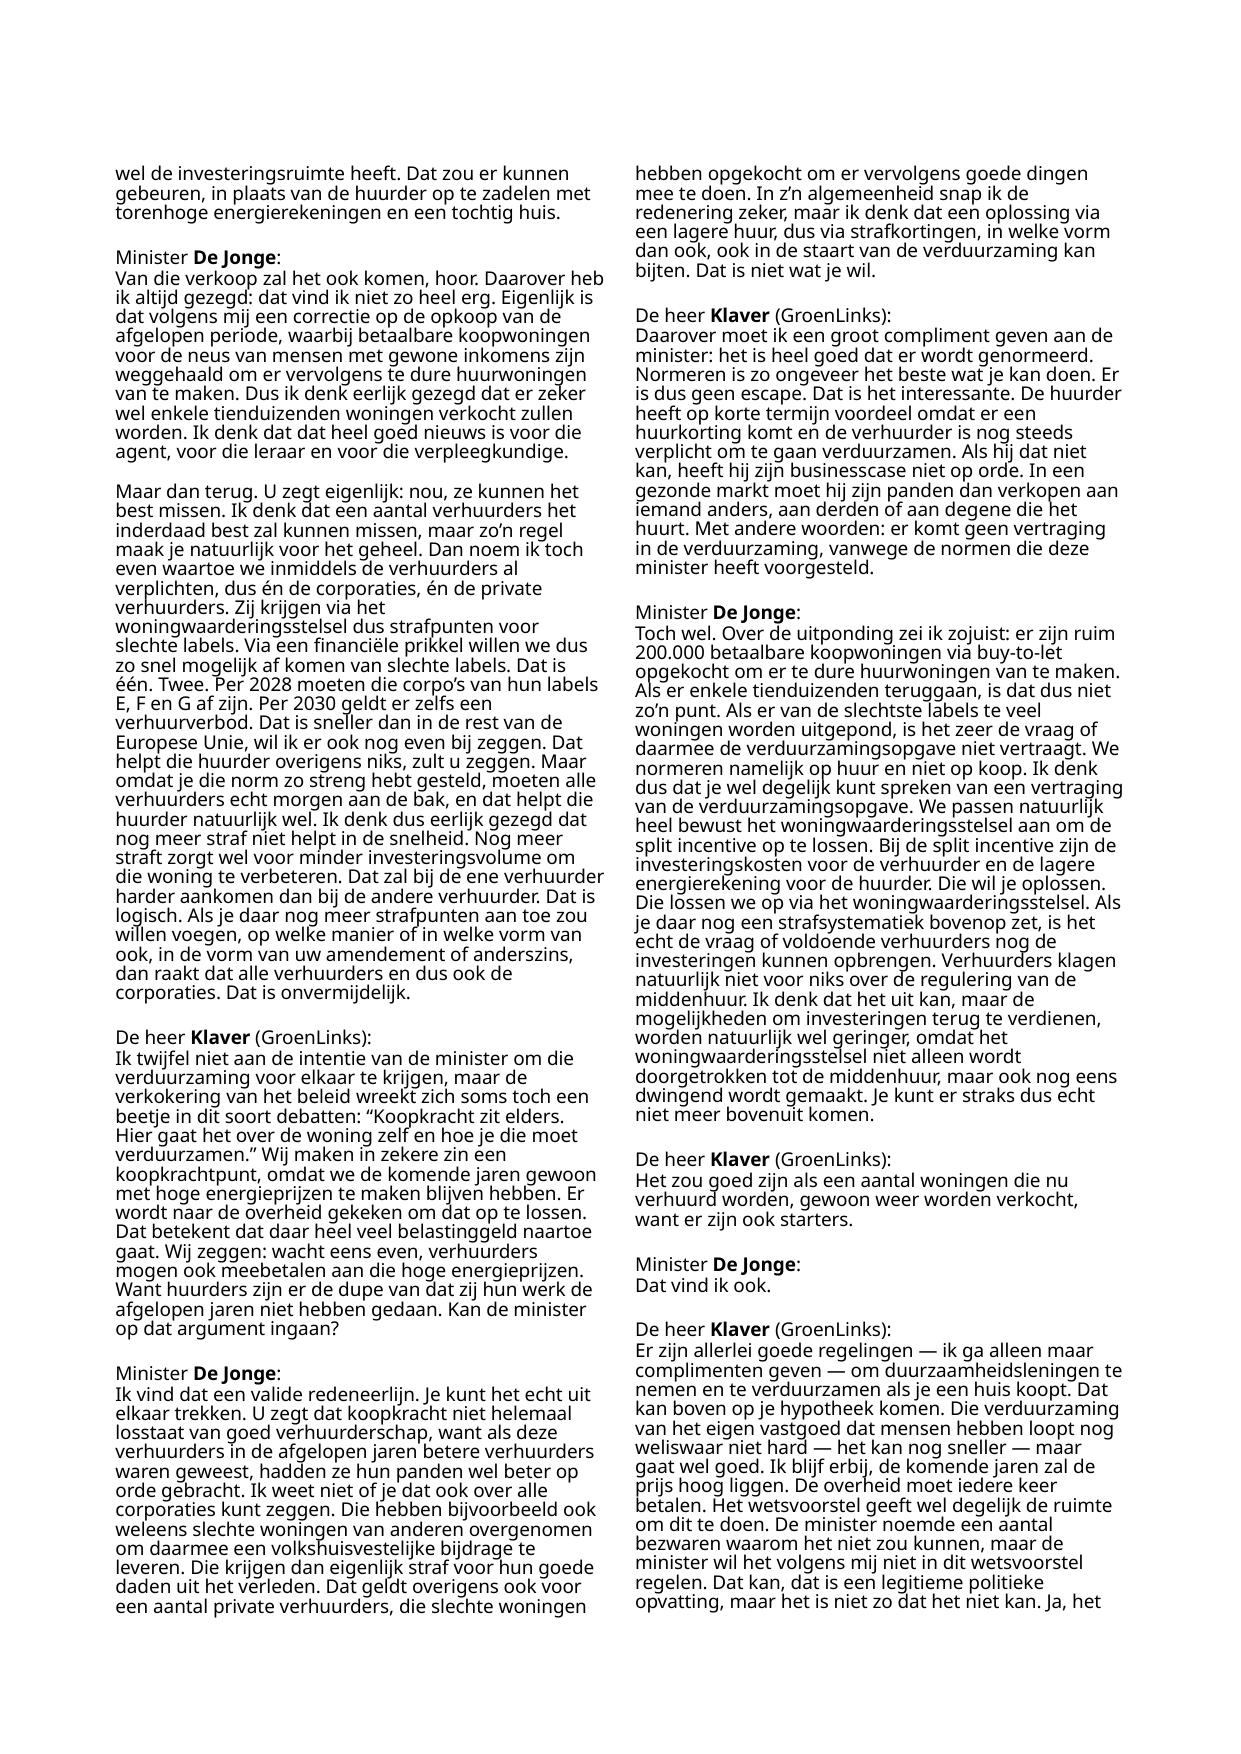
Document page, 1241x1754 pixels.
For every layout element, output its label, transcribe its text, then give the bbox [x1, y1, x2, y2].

text Van die verkoop zal het ook komen, hoor. Daarover heb ik altijd gezegd: dat vind ik niet zo heel erg. Eigenlijk is dat volgens mij een correctie op de opkoop van de afgelopen periode, waarbij betaalbare koopwoningen voor de neus van mensen met gewone inkomens zijn weggehaald om er vervolgens te dure huurwoningen van te maken. Dus ik denk eerlijk gezegd dat er zeker wel enkele tienduizenden woningen verkocht zullen worden. Ik denk dat dat heel goed nieuws is voor die agent, voor die leraar en voor die verpleegkundige. [115, 270, 605, 462]
text Minister De Jonge: [115, 1360, 605, 1386]
text Ik vind dat een valide redeneerlijn. Je kunt het echt uit elkaar trekken. U zegt dat koopkracht niet helemaal losstaat van goed verhuurderschap, want als deze verhuurders in de afgelopen jaren betere verhuurders waren geweest, hadden ze hun panden wel beter op orde gebracht. Ik weet niet of je dat ook over alle corporaties kunt zeggen. Die hebben bijvoorbeeld ook weleens slechte woningen van anderen overgenomen om daarmee een volkshuisvestelijke bijdrage te leveren. Die krijgen dan eigenlijk straf voor hun goede daden uit het verleden. Dat geldt overigens ook voor een aantal private verhuurders, die slechte woningen [115, 1386, 605, 1617]
text De heer Klaver (GroenLinks): [115, 1024, 605, 1050]
text De heer Klaver (GroenLinks): [635, 1317, 1125, 1342]
text Maar dan terug. U zegt eigenlijk: nou, ze kunnen het best missen. Ik denk dat een aantal verhuurders het inderdaad best zal kunnen missen, maar zo’n regel maak je natuurlijk voor het geheel. Dan noem ik toch even waartoe we inmiddels de verhuurders al verplichten, dus én de corporaties, én de private verhuurders. Zij krijgen via het woningwaarderingsstelsel dus strafpunten voor slechte labels. Via een financiële prikkel willen we dus zo snel mogelijk af komen van slechte labels. Dat is één. Twee. Per 2028 moeten die corpo’s van hun labels E, F en G af zijn. Per 2030 geldt er zelfs een verhuurverbod. Dat is sneller dan in de rest van de Europese Unie, wil ik er ook nog even bij zeggen. Dat helpt die huurder overigens niks, zult u zeggen. Maar omdat je die norm zo streng hebt gesteld, moeten alle verhuurders echt morgen aan de bak, en dat helpt die huurder natuurlijk wel. Ik denk dus eerlijk gezegd dat nog meer straf niet helpt in de snelheid. Nog meer straft zorgt wel voor minder investeringsvolume om die woning te verbeteren. Dat zal bij de ene verhuurder harder aankomen dan bij de andere verhuurder. Dat is logisch. Als je daar nog meer strafpunten aan toe zou willen voegen, op welke manier of in welke vorm van ook, in de vorm van uw amendement of anderszins, dan raakt dat alle verhuurders en dus ook de corporaties. Dat is onvermijdelijk. [115, 483, 605, 1003]
text Ik twijfel niet aan de intentie van de minister om die verduurzaming voor elkaar te krijgen, maar de verkokering van het beleid wreekt zich soms toch een beetje in dit soort debatten: “Koopkracht zit elders. Hier gaat het over de woning zelf en hoe je die moet verduurzamen.” Wij maken in zekere zin een koopkrachtpunt, omdat we de komende jaren gewoon met hoge energieprijzen te maken blijven hebben. Er wordt naar de overheid gekeken om dat op te lossen. Dat betekent dat daar heel veel belastinggeld naartoe gaat. Wij zeggen: wacht eens even, verhuurders mogen ook meebetalen aan die hoge energieprijzen. Want huurders zijn er de dupe van dat zij hun werk de afgelopen jaren niet hebben gedaan. Kan de minister op dat argument ingaan? [115, 1050, 605, 1339]
text Er zijn allerlei goede regelingen — ik ga alleen maar complimenten geven — om duurzaamheidsleningen te nemen en te verduurzamen als je een huis koopt. Dat kan boven op je hypotheek komen. Die verduurzaming van het eigen vastgoed dat mensen hebben loopt nog weliswaar niet hard — het kan nog sneller — maar gaat wel goed. Ik blijf erbij, de komende jaren zal de prijs hoog liggen. De overheid moet iedere keer betalen. Het wetsvoorstel geeft wel degelijk de ruimte om dit te doen. De minister noemde een aantal bezwaren waarom het niet zou kunnen, maar de minister wil het volgens mij niet in dit wetsvoorstel regelen. Dat kan, dat is een legitieme politieke opvatting, maar het is niet zo dat het niet kan. Ja, het [635, 1342, 1125, 1612]
text De heer Klaver (GroenLinks): [635, 1146, 1125, 1172]
text Het zou goed zijn als een aantal woningen die nu verhuurd worden, gewoon weer worden verkocht, want er zijn ook starters. [635, 1172, 1125, 1230]
text Toch wel. Over de uitponding zei ik zojuist: er zijn ruim 200.000 betaalbare koopwoningen via buy-to-let opgekocht om er te dure huurwoningen van te maken. Als er enkele tienduizenden teruggaan, is dat dus niet zo’n punt. Als er van de slechtste labels te veel woningen worden uitgepond, is het zeer de vraag of daarmee de verduurzamingsopgave niet vertraagt. We normeren namelijk op huur en niet op koop. Ik denk dus dat je wel degelijk kunt spreken van een vertraging van de verduurzamingsopgave. We passen natuurlijk heel bewust het woningwaarderingsstelsel aan om de split incentive op te lossen. Bij de split incentive zijn de investeringskosten voor de verhuurder en de lagere energierekening voor de huurder. Die wil je oplossen. Die lossen we op via het woningwaarderingsstelsel. Als je daar nog een strafsystematiek bovenop zet, is het echt de vraag of voldoende verhuurders nog de investeringen kunnen opbrengen. Verhuurders klagen natuurlijk niet voor niks over de regulering van de middenhuur. Ik denk dat het uit kan, maar de mogelijkheden om investeringen terug te verdienen, worden natuurlijk wel geringer, omdat het woningwaarderingsstelsel niet alleen wordt doorgetrokken tot de middenhuur, maar ook nog eens dwingend wordt gemaakt. Je kunt er straks dus echt niet meer bovenuit komen. [635, 624, 1125, 1126]
text Dat vind ik ook. [635, 1277, 1125, 1296]
text Daarover moet ik een groot compliment geven aan de minister: het is heel goed dat er wordt genormeerd. Normeren is zo ongeveer het beste wat je kan doen. Er is dus geen escape. Dat is het interessante. De huurder heeft op korte termijn voordeel omdat er een huurkorting komt en de verhuurder is nog steeds verplicht om te gaan verduurzamen. Als hij dat niet kan, heeft hij zijn businesscase niet op orde. In een gezonde markt moet hij zijn panden dan verkopen aan iemand anders, aan derden of aan degene die het huurt. Met andere woorden: er komt geen vertraging in de verduurzaming, vanwege de normen die deze minister heeft voorgesteld. [635, 327, 1125, 578]
text Minister De Jonge: [635, 599, 1125, 624]
text De heer Klaver (GroenLinks): [635, 302, 1125, 327]
text Minister De Jonge: [115, 244, 605, 270]
text hebben opgekocht om er vervolgens goede dingen mee te doen. In z’n algemeenheid snap ik de redenering zeker, maar ik denk dat een oplossing via een lagere huur, dus via strafkortingen, in welke vorm dan ook, ook in de staart van de verduurzaming kan bijten. Dat is niet wat je wil. [635, 165, 1125, 281]
text Minister De Jonge: [635, 1251, 1125, 1277]
text wel de investeringsruimte heeft. Dat zou er kunnen gebeuren, in plaats van de huurder op te zadelen met torenhoge energierekeningen en een tochtig huis. [115, 165, 605, 223]
